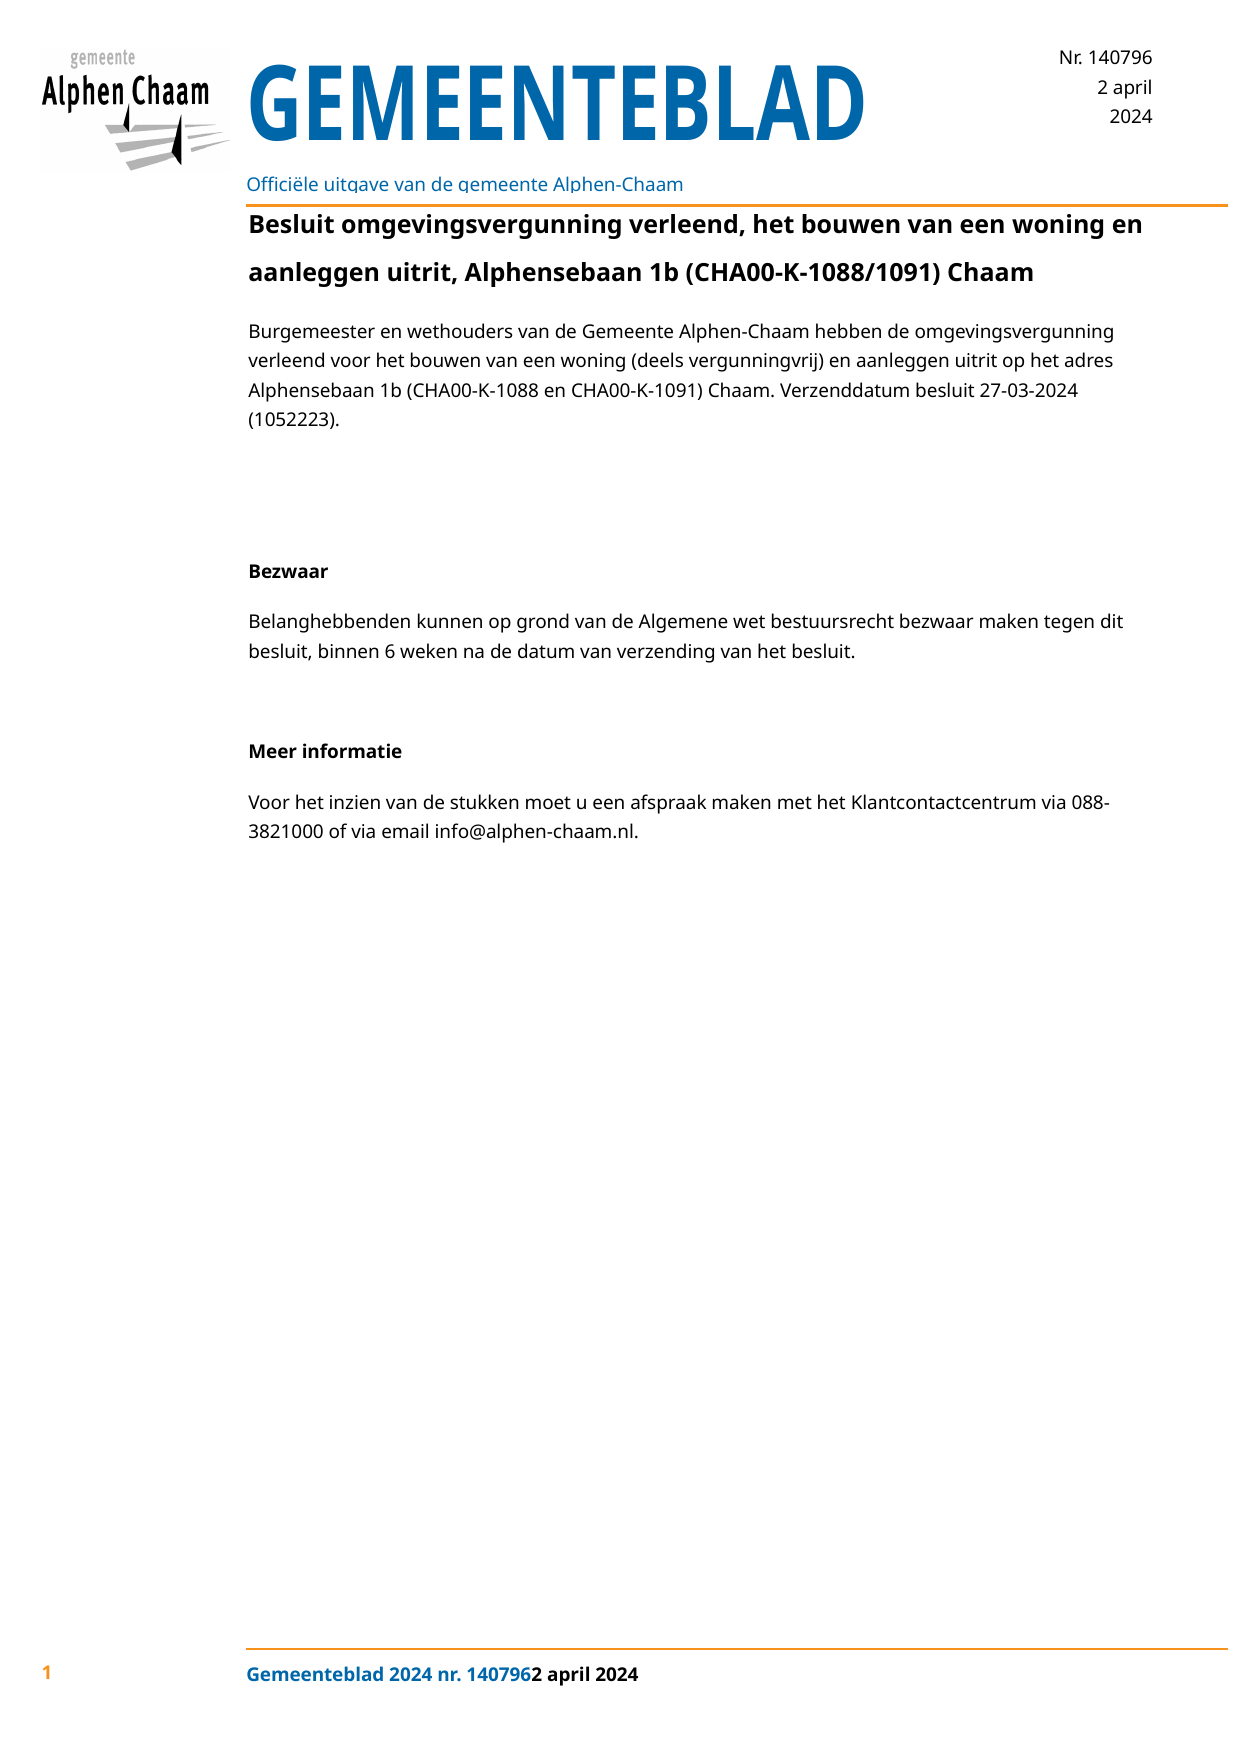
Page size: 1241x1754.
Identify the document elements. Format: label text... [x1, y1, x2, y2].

picture [41, 47, 231, 172]
text Bezwaar [248, 558, 1152, 584]
text Voor het inzien van de stukken moet u een afspraak maken met het Klantcontactcentrum via 088-3821000 of via email info@alphen-chaam.nl. [248, 789, 1152, 844]
text Besluit omgevingsvergunning verleend, het bouwen van een woning en aanleggen uitrit, Alphensebaan 1b (CHA00-K-1088/1091) Chaam [248, 207, 1152, 288]
text Belanghebbenden kunnen op grond van de Algemene wet bestuursrecht bezwaar maken tegen dit besluit, binnen 6 weken na de datum van verzending van het besluit. [248, 608, 1152, 664]
text Burgemeester en wethouders van de Gemeente Alphen-Chaam hebben de omgevingsvergunning verleend voor het bouwen van een woning (deels vergunningvrij) en aanleggen uitrit op het adres Alphensebaan 1b (CHA00-K-1088 en CHA00-K-1091) Chaam. Verzenddatum besluit 27-03-2024 (1052223). [248, 318, 1152, 432]
text Meer informatie [248, 739, 1152, 764]
